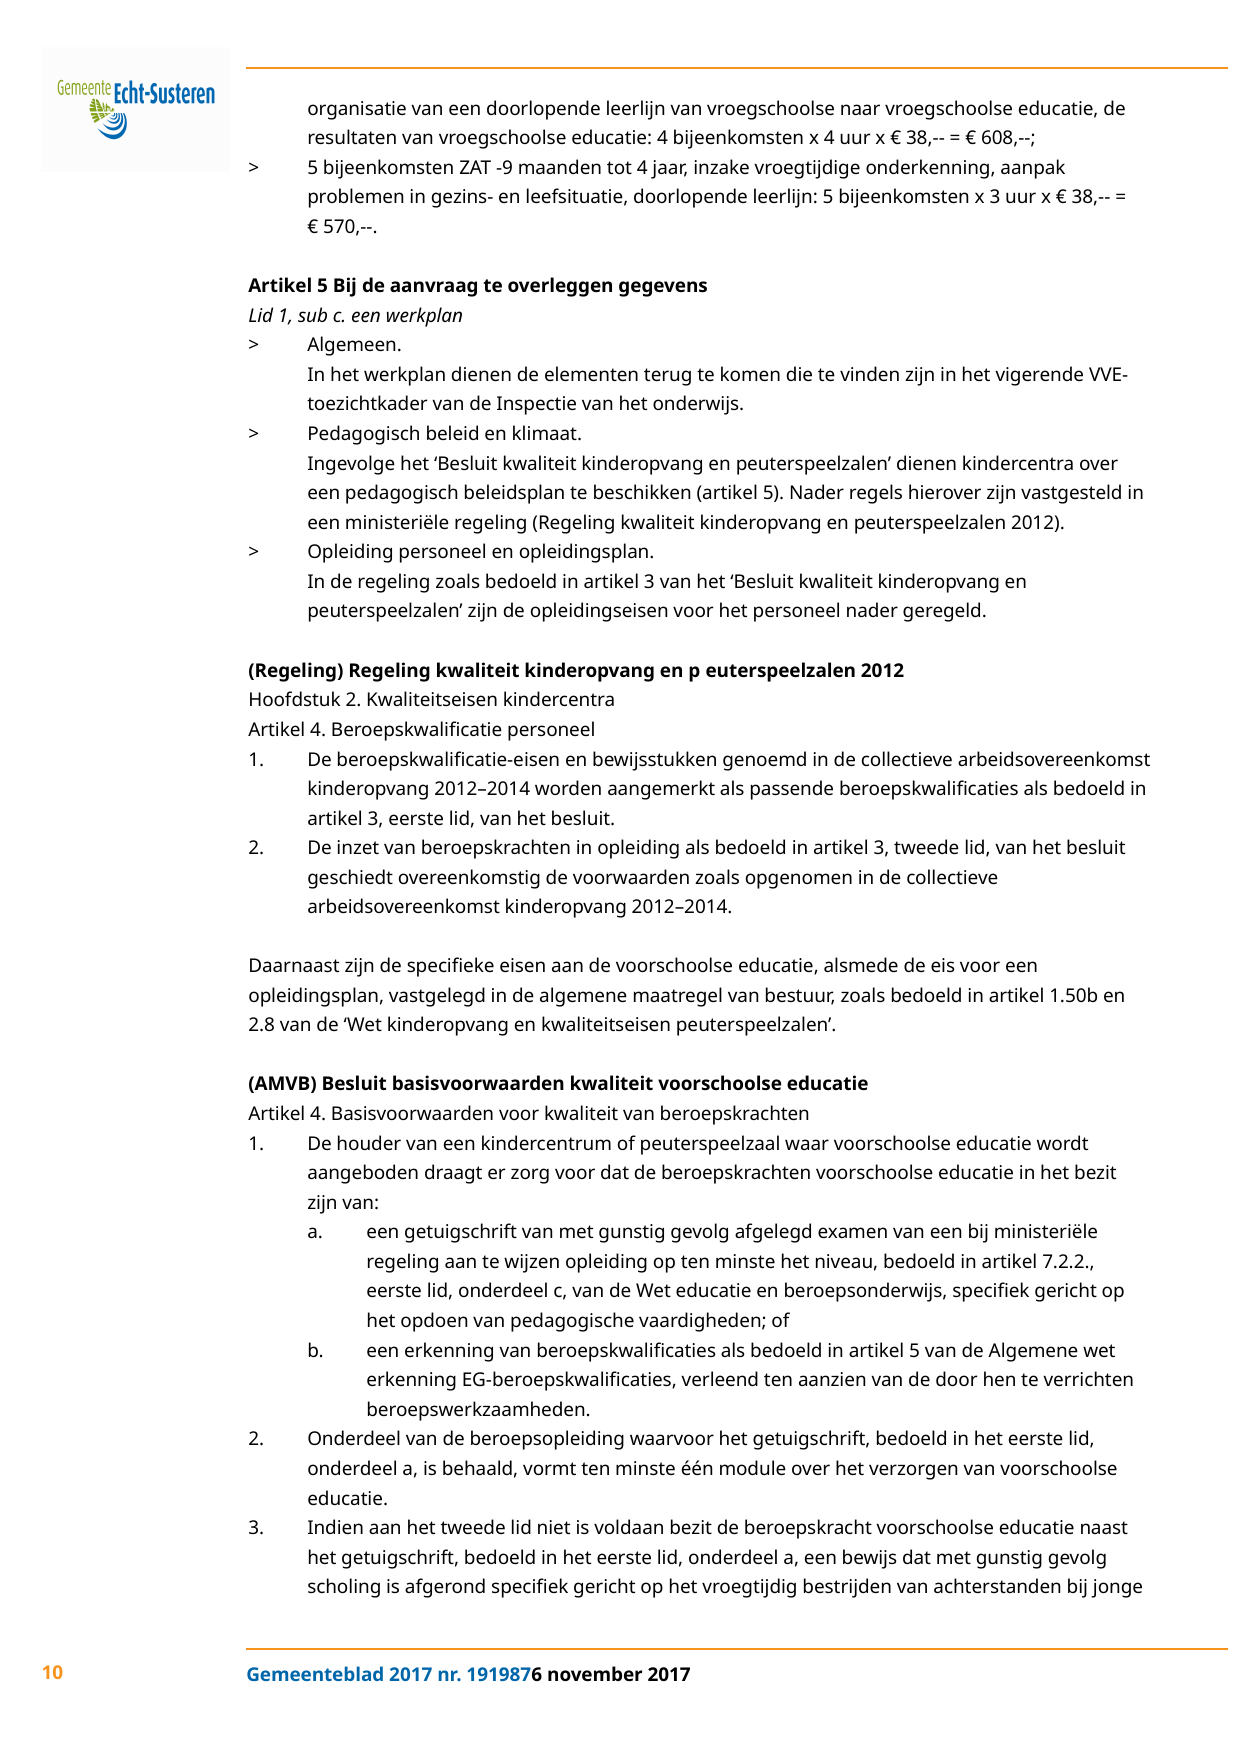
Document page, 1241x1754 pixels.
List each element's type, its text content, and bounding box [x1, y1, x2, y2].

list Pedagogisch beleid en klimaat. [248, 420, 1152, 446]
picture [41, 47, 231, 172]
table_header (AMVB) Besluit basisvoorwaarden kwaliteit voorschoolse educatie Artikel 4. Basisvoorwaarden voor kwaliteit van beroepskrachten De houder van een kindercentrum of peuterspeelzaal waar voorschoolse educatie wordt aangeboden draagt er zorg voor dat de beroepskrachten voorschoolse educatie in het bezit zijn van: een getuigschrift van met gunstig gevolg afgelegd examen van een bij ministeriële regeling aan te wijzen opleiding op ten minste het niveau, bedoeld in artikel 7.2.2., eerste lid, onderdeel c, van de Wet educatie en beroepsonderwijs, specifiek gericht op het opdoen van pedagogische vaardigheden; of een erkenning van beroepskwalificaties als bedoeld in artikel 5 van de Algemene wet erkenning EG-beroepskwalificaties, verleend ten aanzien van de door hen te verrichten beroepswerkzaamheden. Onderdeel van de beroepsopleiding waarvoor het getuigschrift, bedoeld in het eerste lid, onderdeel a, is behaald, vormt ten minste één module over het verzorgen van voorschoolse educatie. Indien aan het tweede lid niet is voldaan bezit de beroepskracht voorschoolse educatie naast het getuigschrift, bedoeld in het eerste lid, onderdeel a, een bewijs dat met gunstig gevolg scholing is afgerond specifiek gericht op het vroegtijdig bestrijden van achterstanden bij jonge [248, 1071, 1152, 1599]
list In het werkplan dienen de elementen terug te komen die te vinden zijn in het vigerende VVE-toezichtkader van de Inspectie van het onderwijs. [248, 361, 1152, 416]
text Artikel 5 Bij de aanvraag te overleggen gegevens [248, 272, 1152, 298]
list Opleiding personeel en opleidingsplan. [248, 538, 1152, 564]
list Algemeen. [248, 331, 1152, 357]
table_header (Regeling) Regeling kwaliteit kinderopvang en p euterspeelzalen 2012 Hoofdstuk 2. Kwaliteitseisen kindercentra Artikel 4. Beroepskwalificatie personeel De beroepskwalificatie-eisen en bewijsstukken genoemd in de collectieve arbeidsovereenkomst kinderopvang 2012–2014 worden aangemerkt als passende beroepskwalificaties als bedoeld in artikel 3, eerste lid, van het besluit. De inzet van beroepskrachten in opleiding als bedoeld in artikel 3, tweede lid, van het besluit geschiedt overeenkomstig de voorwaarden zoals opgenomen in de collectieve arbeidsovereenkomst kinderopvang 2012–2014. [248, 657, 1152, 919]
text Daarnaast zijn de specifieke eisen aan de voorschoolse educatie, alsmede de eis voor een opleidingsplan, vastgelegd in de algemene maatregel van bestuur, zoals bedoeld in artikel 1.50b en 2.8 van de ‘Wet kinderopvang en kwaliteitseisen peuterspeelzalen’. [248, 952, 1152, 1037]
text Lid 1, sub c. een werkplan [248, 302, 1152, 328]
list In de regeling zoals bedoeld in artikel 3 van het ‘Besluit kwaliteit kinderopvang en peuterspeelzalen’ zijn de opleidingseisen voor het personeel nader geregeld. [248, 568, 1152, 623]
list organisatie van een doorlopende leerlijn van vroegschoolse naar vroegschoolse educatie, de resultaten van vroegschoolse educatie: 4 bijeenkomsten x 4 uur x € 38,-- = € 608,--; [248, 95, 1152, 150]
list Ingevolge het ‘Besluit kwaliteit kinderopvang en peuterspeelzalen’ dienen kindercentra over een pedagogisch beleidsplan te beschikken (artikel 5). Nader regels hierover zijn vastgesteld in een ministeriële regeling (Regeling kwaliteit kinderopvang en peuterspeelzalen 2012). [248, 450, 1152, 535]
list 5 bijeenkomsten ZAT -9 maanden tot 4 jaar, inzake vroegtijdige onderkenning, aanpak problemen in gezins- en leefsituatie, doorlopende leerlijn: 5 bijeenkomsten x 3 uur x € 38,-- = € 570,--. [248, 154, 1152, 239]
